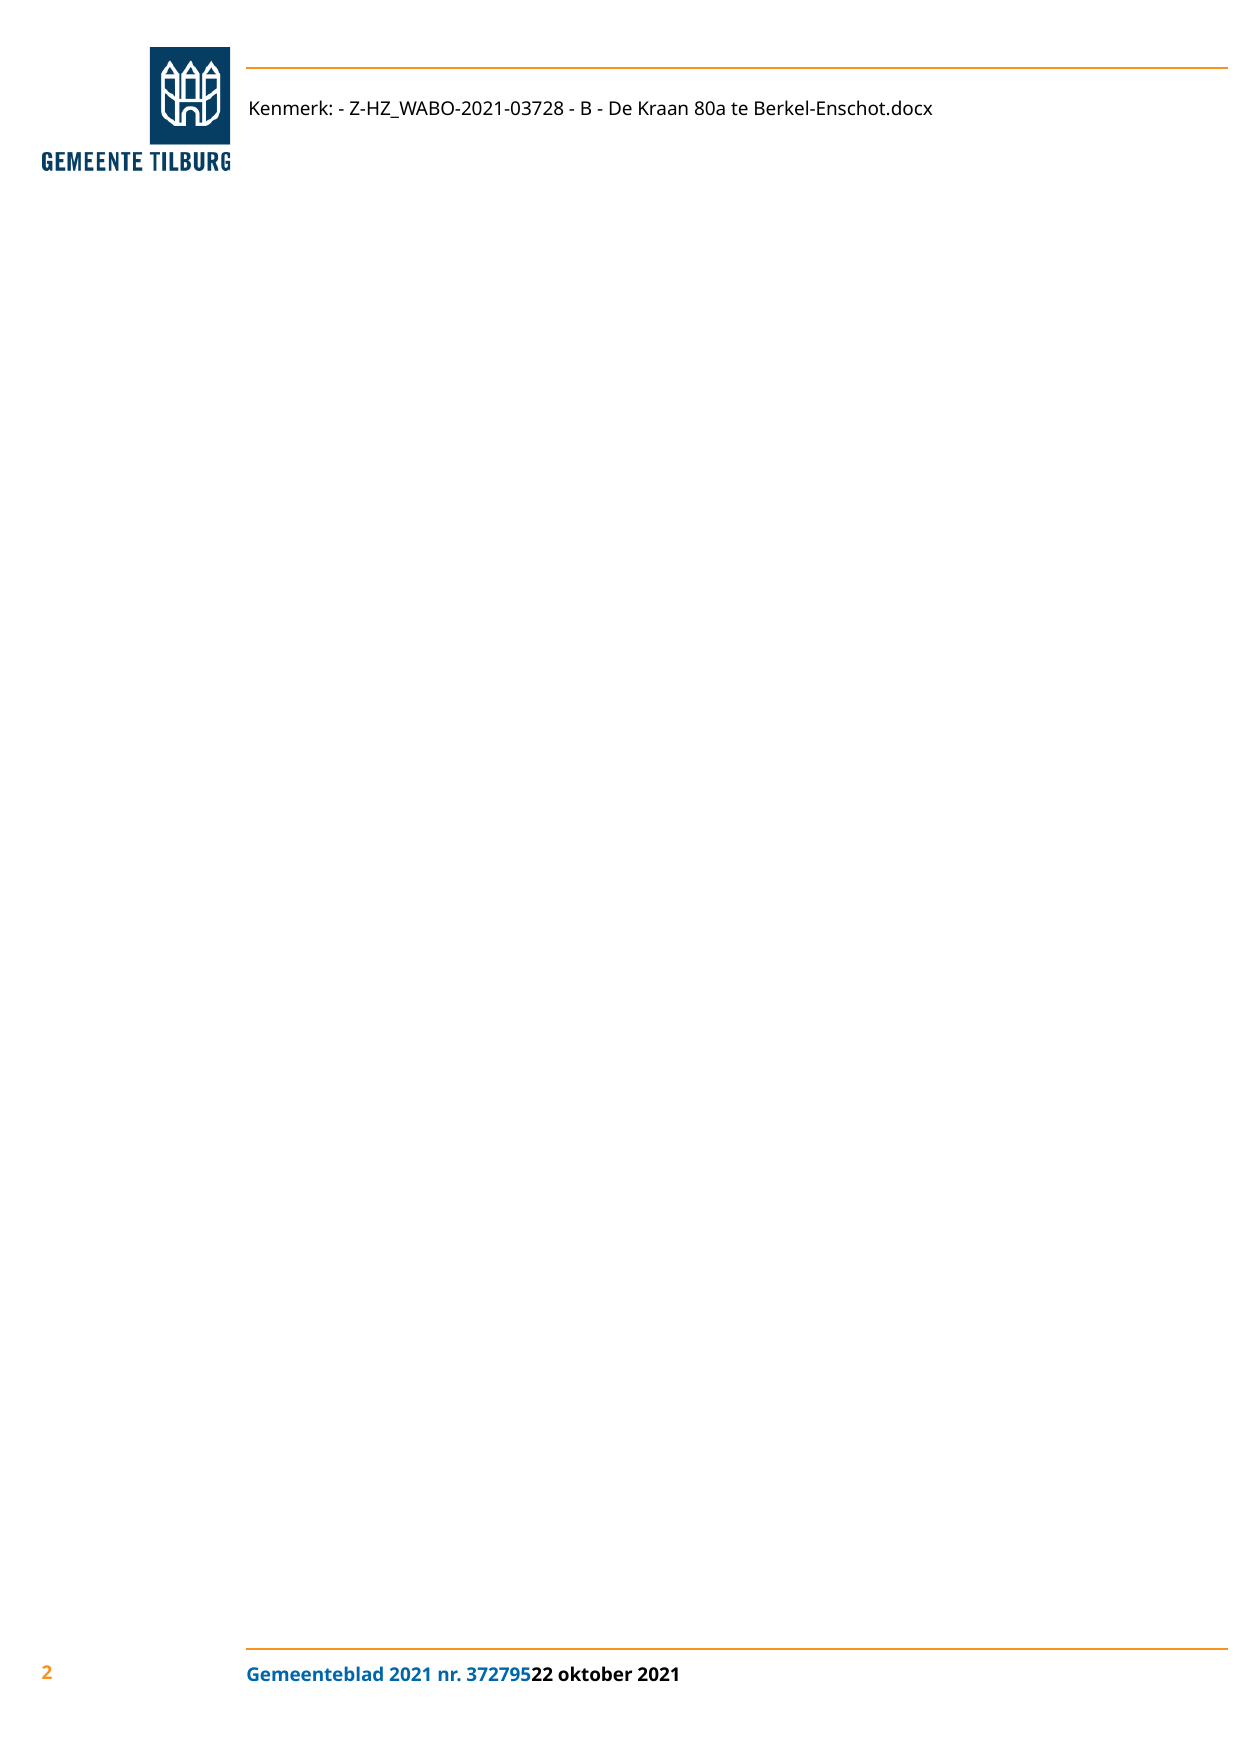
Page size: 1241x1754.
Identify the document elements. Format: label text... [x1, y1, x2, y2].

text Kenmerk: - Z-HZ_WABO-2021-03728 - B - De Kraan 80a te Berkel-Enschot.docx [248, 95, 1152, 121]
picture [41, 47, 231, 172]
